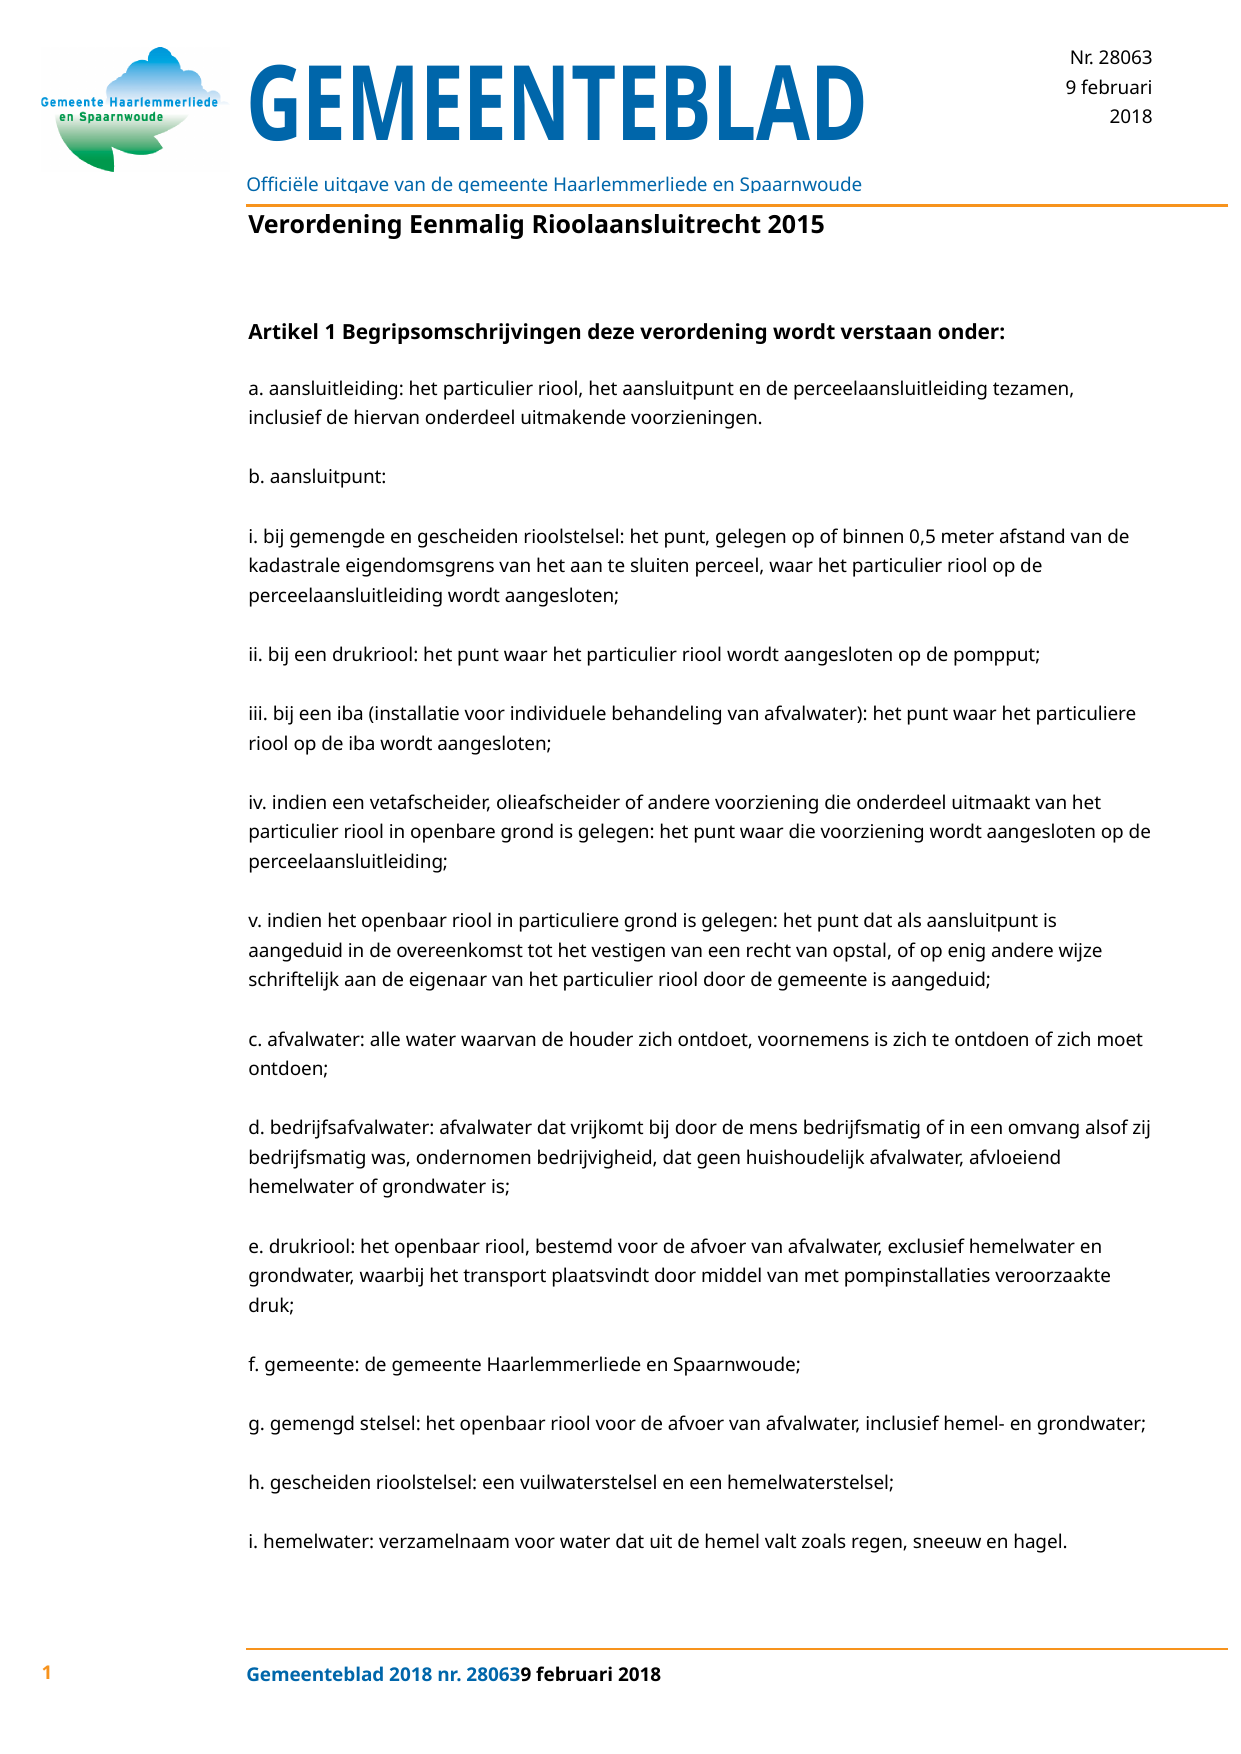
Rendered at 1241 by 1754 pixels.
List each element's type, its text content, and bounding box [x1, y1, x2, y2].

text f. gemeente: de gemeente Haarlemmerliede en Spaarnwoude; [248, 1351, 1152, 1377]
text e. drukriool: het openbaar riool, bestemd voor de afvoer van afvalwater, exclusief hemelwater en grondwater, waarbij het transport plaatsvindt door middel van met pompinstallaties veroorzaakte druk; [248, 1233, 1152, 1318]
text g. gemengd stelsel: het openbaar riool voor de afvoer van afvalwater, inclusief hemel- en grondwater; [248, 1410, 1152, 1436]
text b. aansluitpunt: [248, 464, 1152, 489]
text h. gescheiden rioolstelsel: een vuilwaterstelsel en een hemelwaterstelsel; [248, 1469, 1152, 1495]
text d. bedrijfsafvalwater: afvalwater dat vrijkomt bij door de mens bedrijfsmatig of in een omvang alsof zij bedrijfsmatig was, ondernomen bedrijvigheid, dat geen huishoudelijk afvalwater, afvloeiend hemelwater of grondwater is; [248, 1114, 1152, 1199]
text a. aansluitleiding: het particulier riool, het aansluitpunt en de perceelaansluitleiding tezamen, inclusief de hiervan onderdeel uitmakende voorzieningen. [248, 375, 1152, 430]
picture [41, 47, 231, 172]
text iv. indien een vetafscheider, olieafscheider of andere voorziening die onderdeel uitmaakt van het particulier riool in openbare grond is gelegen: het punt waar die voorziening wordt aangesloten op de perceelaansluitleiding; [248, 789, 1152, 874]
text c. afvalwater: alle water waarvan de houder zich ontdoet, voornemens is zich te ontdoen of zich moet ontdoen; [248, 1026, 1152, 1081]
text Verordening Eenmalig Rioolaansluitrecht 2015 [248, 207, 1152, 241]
text i. bij gemengde en gescheiden rioolstelsel: het punt, gelegen op of binnen 0,5 meter afstand van de kadastrale eigendomsgrens van het aan te sluiten perceel, waar het particulier riool op de perceelaansluitleiding wordt aangesloten; [248, 523, 1152, 608]
text ii. bij een drukriool: het punt waar het particulier riool wordt aangesloten op de pompput; [248, 641, 1152, 667]
text Artikel 1 Begripsomschrijvingen deze verordening wordt verstaan onder: [248, 317, 1152, 345]
text i. hemelwater: verzamelnaam voor water dat uit de hemel valt zoals regen, sneeuw en hagel. [248, 1529, 1152, 1554]
text iii. bij een iba (installatie voor individuele behandeling van afvalwater): het punt waar het particuliere riool op de iba wordt aangesloten; [248, 700, 1152, 756]
text v. indien het openbaar riool in particuliere grond is gelegen: het punt dat als aansluitpunt is aangeduid in de overeenkomst tot het vestigen van een recht van opstal, of op enig andere wijze schriftelijk aan de eigenaar van het particulier riool door de gemeente is aangeduid; [248, 907, 1152, 992]
